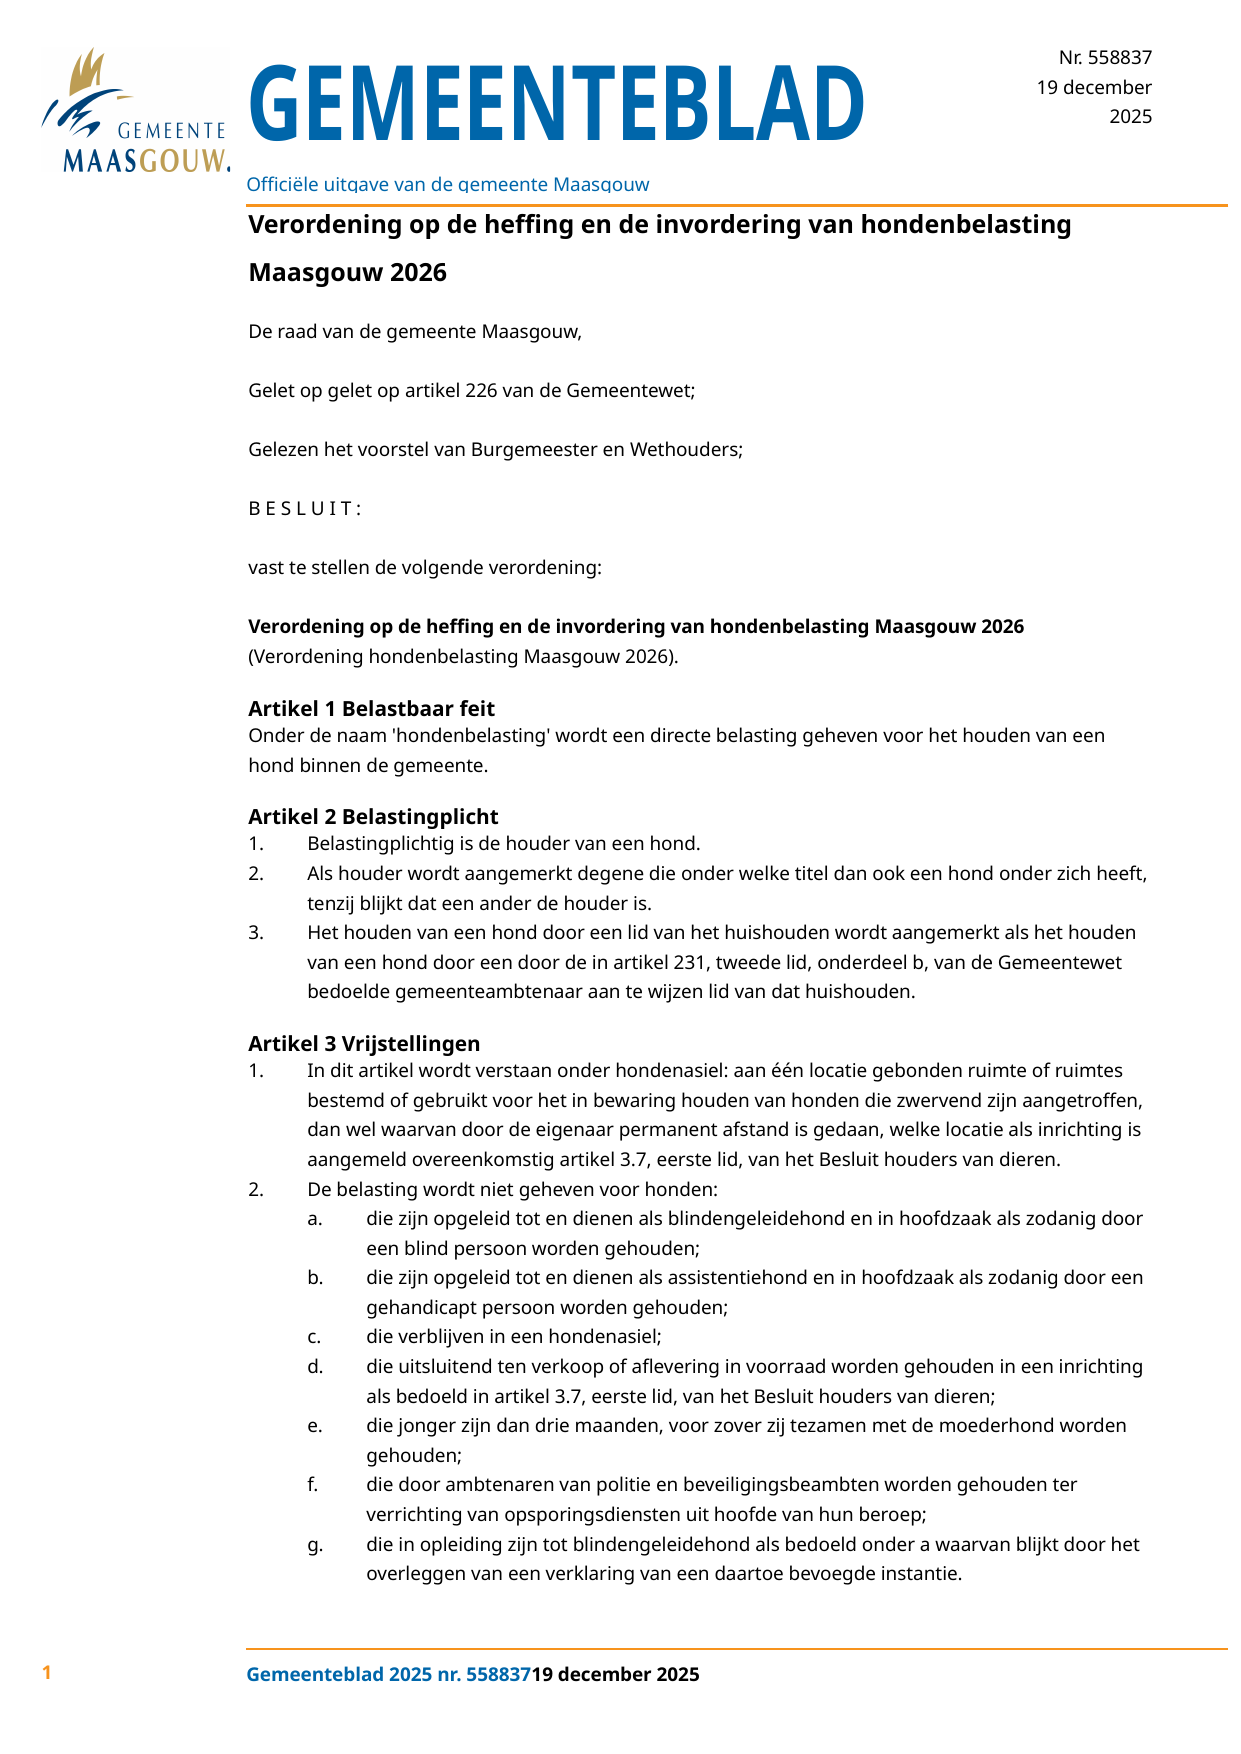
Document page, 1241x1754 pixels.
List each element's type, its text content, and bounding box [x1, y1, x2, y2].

list die uitsluitend ten verkoop of aflevering in voorraad worden gehouden in een inrichting als bedoeld in artikel 3.7, eerste lid, van het Besluit houders van dieren; [307, 1353, 1152, 1408]
list die in opleiding zijn tot blindengeleidehond als bedoeld onder a waarvan blijkt door het overleggen van een verklaring van een daartoe bevoegde instantie. [307, 1531, 1152, 1586]
text De raad van de gemeente Maasgouw, [248, 318, 1152, 344]
text Artikel 1 Belastbaar feit [248, 694, 1152, 722]
picture [41, 47, 231, 172]
list die door ambtenaren van politie en beveiligingsbeambten worden gehouden ter verrichting van opsporingsdiensten uit hoofde van hun beroep; [307, 1472, 1152, 1527]
list die jonger zijn dan drie maanden, voor zover zij tezamen met de moederhond worden gehouden; [307, 1412, 1152, 1468]
list die verblijven in een hondenasiel; [307, 1324, 1152, 1349]
list Het houden van een hond door een lid van het huishouden wordt aangemerkt als het houden van een hond door een door de in artikel 231, tweede lid, onderdeel b, van de Gemeentewet bedoelde gemeenteambtenaar aan te wijzen lid van dat huishouden. [248, 919, 1152, 1004]
text Onder de naam 'hondenbelasting' wordt een directe belasting geheven voor het houden van een hond binnen de gemeente. [248, 722, 1152, 777]
text Verordening op de heffing en de invordering van hondenbelasting Maasgouw 2026 [248, 614, 1152, 639]
text Gelet op gelet op artikel 226 van de Gemeentewet; [248, 377, 1152, 403]
text (Verordening hondenbelasting Maasgouw 2026). [248, 643, 1152, 669]
list die zijn opgeleid tot en dienen als blindengeleidehond en in hoofdzaak als zodanig door een blind persoon worden gehouden; [307, 1205, 1152, 1261]
list Belastingplichtig is de houder van een hond. [248, 831, 1152, 856]
list die zijn opgeleid tot en dienen als assistentiehond en in hoofdzaak als zodanig door een gehandicapt persoon worden gehouden; [307, 1264, 1152, 1320]
list De belasting wordt niet geheven voor honden: [248, 1176, 1152, 1201]
list In dit artikel wordt verstaan onder hondenasiel: aan één locatie gebonden ruimte of ruimtes bestemd of gebruikt voor het in bewaring houden van honden die zwervend zijn aangetroffen, dan wel waarvan door de eigenaar permanent afstand is gedaan, welke locatie als inrichting is aangemeld overeenkomstig artikel 3.7, eerste lid, van het Besluit houders van dieren. [248, 1057, 1152, 1172]
text Verordening op de heffing en de invordering van hondenbelasting Maasgouw 2026 [248, 207, 1152, 288]
text Artikel 2 Belastingplicht [248, 802, 1152, 831]
list Als houder wordt aangemerkt degene die onder welke titel dan ook een hond onder zich heeft, tenzij blijkt dat een ander de houder is. [248, 860, 1152, 916]
text B E S L U I T : [248, 495, 1152, 521]
text vast te stellen de volgende verordening: [248, 554, 1152, 580]
text Artikel 3 Vrijstellingen [248, 1029, 1152, 1057]
text Gelezen het voorstel van Burgemeester en Wethouders; [248, 436, 1152, 462]
